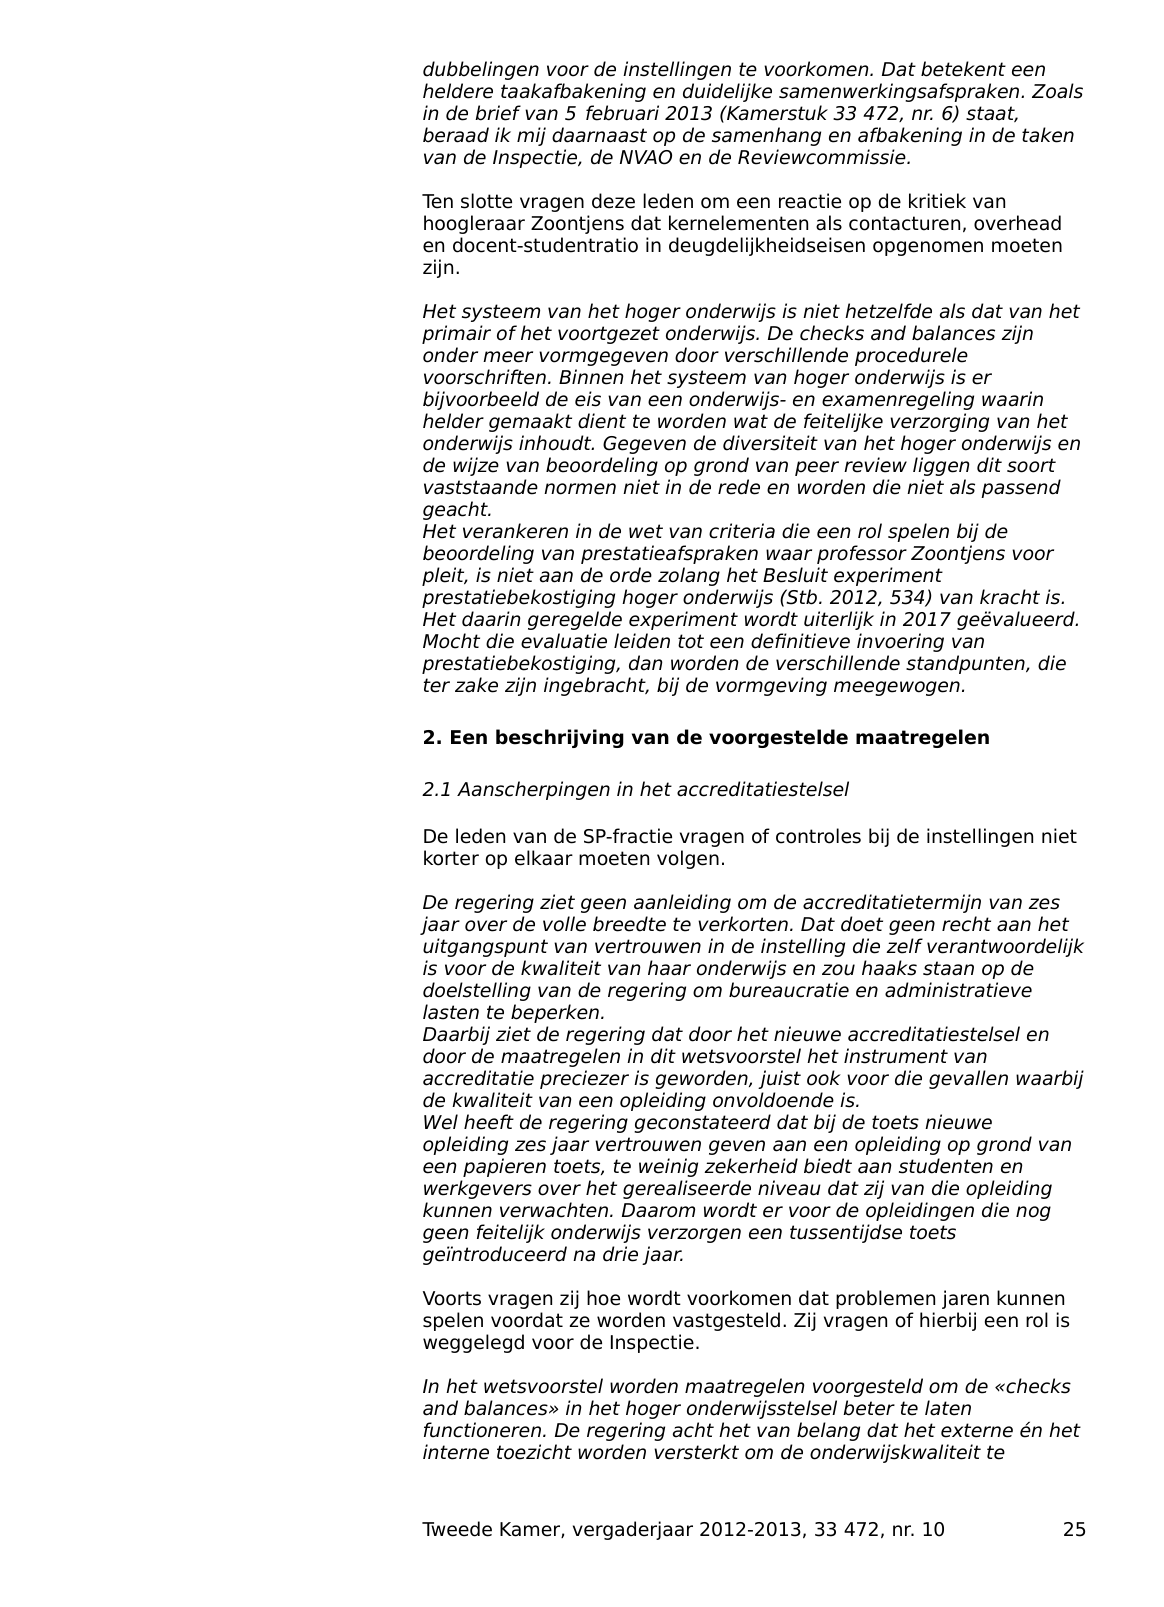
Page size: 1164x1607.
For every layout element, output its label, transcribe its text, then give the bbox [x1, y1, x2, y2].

text Ten slotte vragen deze leden om een reactie op de kritiek van hoogleraar Zoontjens dat kernelementen als contacturen, overhead en docent-studentratio in deugdelijkheidseisen opgenomen moeten zijn. [422, 191, 1087, 279]
subtitle 2. Een beschrijving van de voorgestelde maatregelen [422, 727, 1087, 749]
text Het verankeren in de wet van criteria die een rol spelen bij de beoordeling van prestatieafspraken waar professor Zoontjens voor pleit, is niet aan de orde zolang het Besluit experiment prestatiebekostiging hoger onderwijs (Stb. 2012, 534) van kracht is. Het daarin geregelde experiment wordt uiterlijk in 2017 geëvalueerd. Mocht die evaluatie leiden tot een definitieve invoering van prestatiebekostiging, dan worden de verschillende standpunten, die ter zake zijn ingebracht, bij de vormgeving meegewogen. [422, 521, 1087, 697]
text De leden van de SP-fractie vragen of controles bij de instellingen niet korter op elkaar moeten volgen. [422, 826, 1087, 870]
text Daarbij ziet de regering dat door het nieuwe accreditatiestelsel en door de maatregelen in dit wetsvoorstel het instrument van accreditatie preciezer is geworden, juist ook voor die gevallen waarbij de kwaliteit van een opleiding onvoldoende is. [422, 1024, 1087, 1112]
text De regering ziet geen aanleiding om de accreditatietermijn van zes jaar over de volle breedte te verkorten. Dat doet geen recht aan het uitgangspunt van vertrouwen in de instelling die zelf verantwoordelijk is voor de kwaliteit van haar onderwijs en zou haaks staan op de doelstelling van de regering om bureaucratie en administratieve lasten te beperken. [422, 892, 1087, 1024]
text Wel heeft de regering geconstateerd dat bij de toets nieuwe opleiding zes jaar vertrouwen geven aan een opleiding op grond van een papieren toets, te weinig zekerheid biedt aan studenten en werkgevers over het gerealiseerde niveau dat zij van die opleiding kunnen verwachten. Daarom wordt er voor de opleidingen die nog geen feitelijk onderwijs verzorgen een tussentijdse toets geïntroduceerd na drie jaar. [422, 1112, 1087, 1266]
text dubbelingen voor de instellingen te voorkomen. Dat betekent een heldere taakafbakening en duidelijke samenwerkingsafspraken. Zoals in de brief van 5 februari 2013 (Kamerstuk 33 472, nr. 6) staat, beraad ik mij daarnaast op de samenhang en afbakening in de taken van de Inspectie, de NVAO en de Reviewcommissie. [422, 59, 1087, 169]
text Voorts vragen zij hoe wordt voorkomen dat problemen jaren kunnen spelen voordat ze worden vastgesteld. Zij vragen of hierbij een rol is weggelegd voor de Inspectie. [422, 1288, 1087, 1354]
subtitle 2.1 Aanscherpingen in het accreditatiestelsel [422, 779, 1087, 801]
text In het wetsvoorstel worden maatregelen voorgesteld om de «checks and balances» in het hoger onderwijsstelsel beter te laten functioneren. De regering acht het van belang dat het externe én het interne toezicht worden versterkt om de onderwijskwaliteit te [422, 1376, 1087, 1464]
text Het systeem van het hoger onderwijs is niet hetzelfde als dat van het primair of het voortgezet onderwijs. De checks and balances zijn onder meer vormgegeven door verschillende procedurele voorschriften. Binnen het systeem van hoger onderwijs is er bijvoorbeeld de eis van een onderwijs- en examenregeling waarin helder gemaakt dient te worden wat de feitelijke verzorging van het onderwijs inhoudt. Gegeven de diversiteit van het hoger onderwijs en de wijze van beoordeling op grond van peer review liggen dit soort vaststaande normen niet in de rede en worden die niet als passend geacht. [422, 301, 1087, 521]
